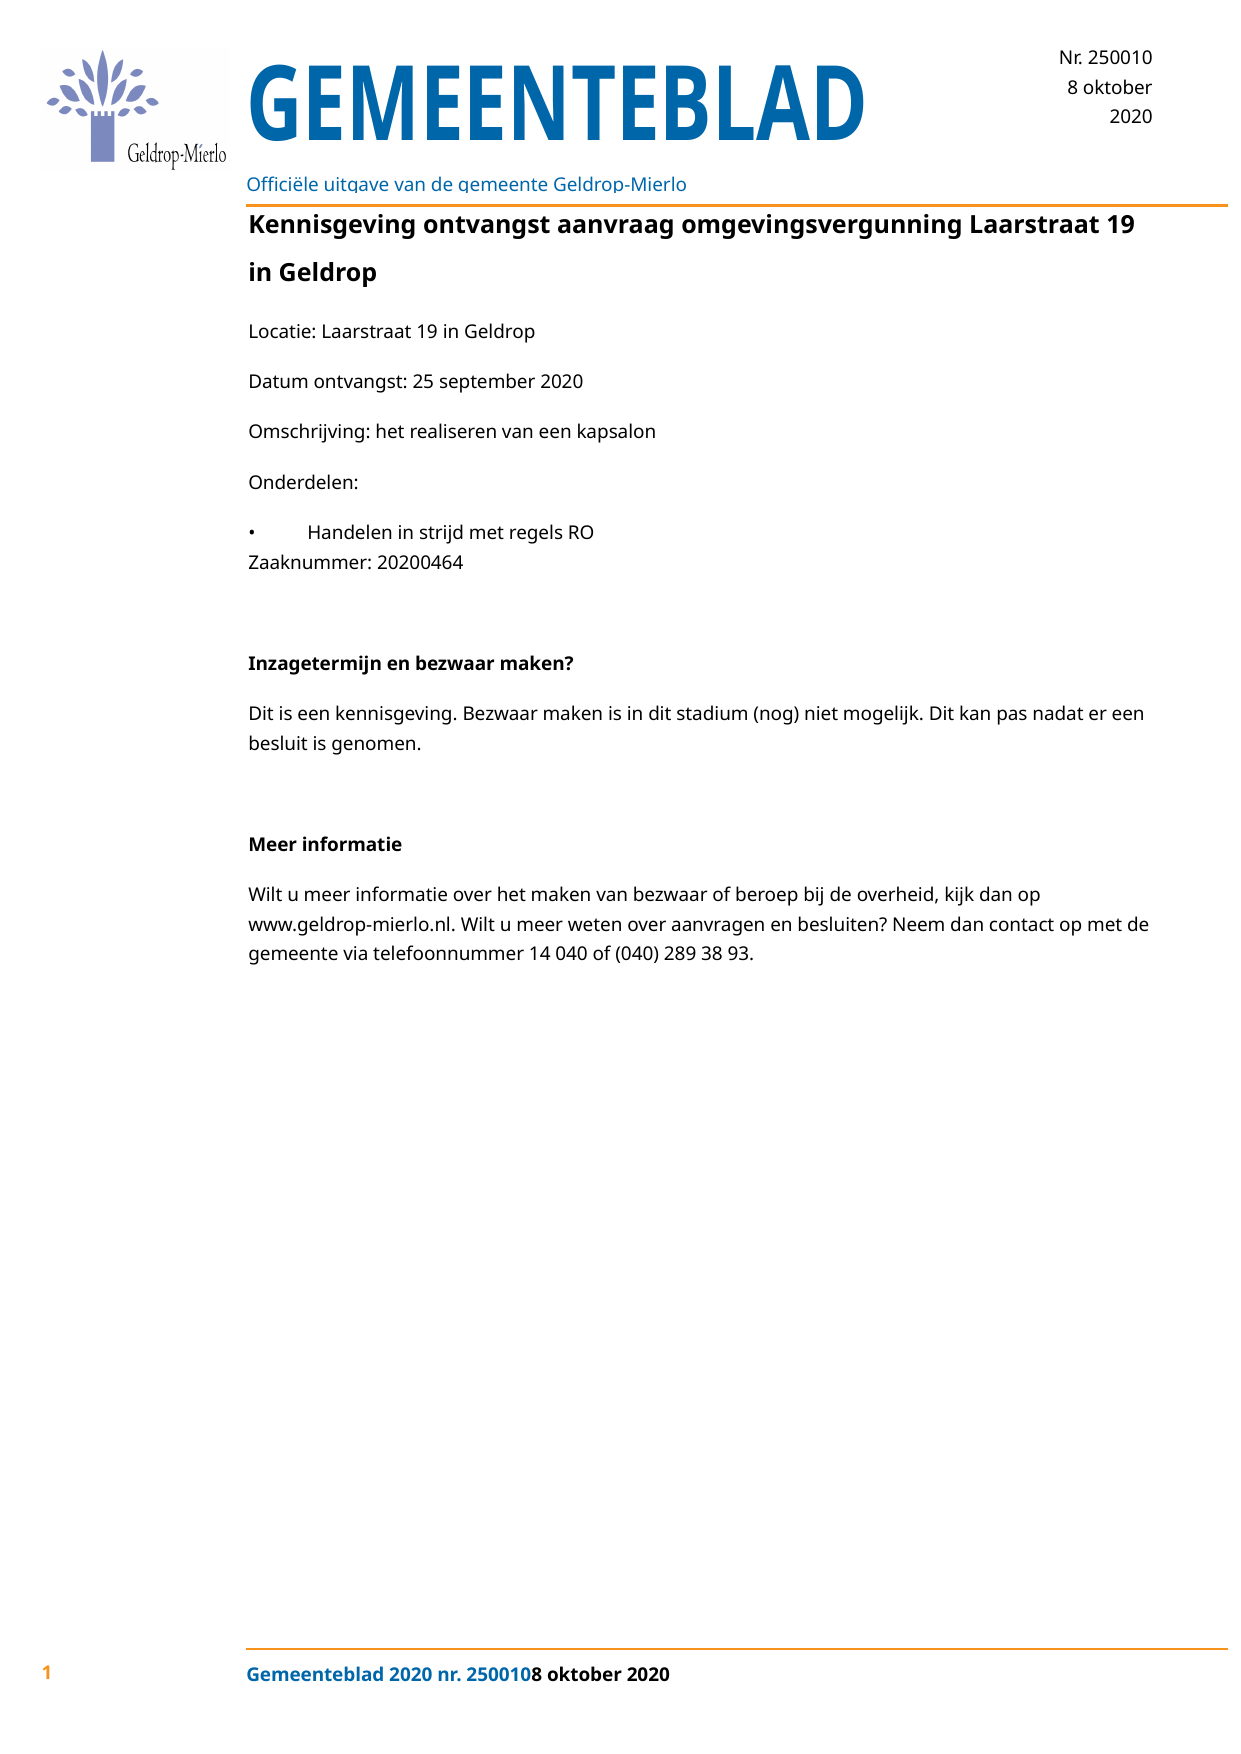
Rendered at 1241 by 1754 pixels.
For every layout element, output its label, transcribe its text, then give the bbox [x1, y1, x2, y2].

text Inzagetermijn en bezwaar maken? [248, 650, 1152, 676]
picture [41, 47, 231, 172]
text Zaaknummer: 20200464 [248, 549, 1152, 575]
text Dit is een kennisgeving. Bezwaar maken is in dit stadium (nog) niet mogelijk. Dit kan pas nadat er een besluit is genomen. [248, 700, 1152, 756]
text Omschrijving: het realiseren van een kapsalon [248, 419, 1152, 444]
text Kennisgeving ontvangst aanvraag omgevingsvergunning Laarstraat 19 in Geldrop [248, 207, 1152, 288]
text Wilt u meer informatie over het maken van bezwaar of beroep bij de overheid, kijk dan op www.geldrop-mierlo.nl. Wilt u meer weten over aanvragen en besluiten? Neem dan contact op met de gemeente via telefoonnummer 14 040 of (040) 289 38 93. [248, 881, 1152, 966]
text Meer informatie [248, 831, 1152, 857]
text Locatie: Laarstraat 19 in Geldrop [248, 318, 1152, 344]
text Onderdelen: [248, 469, 1152, 495]
text Datum ontvangst: 25 september 2020 [248, 368, 1152, 394]
list Handelen in strijd met regels RO [248, 519, 1152, 545]
